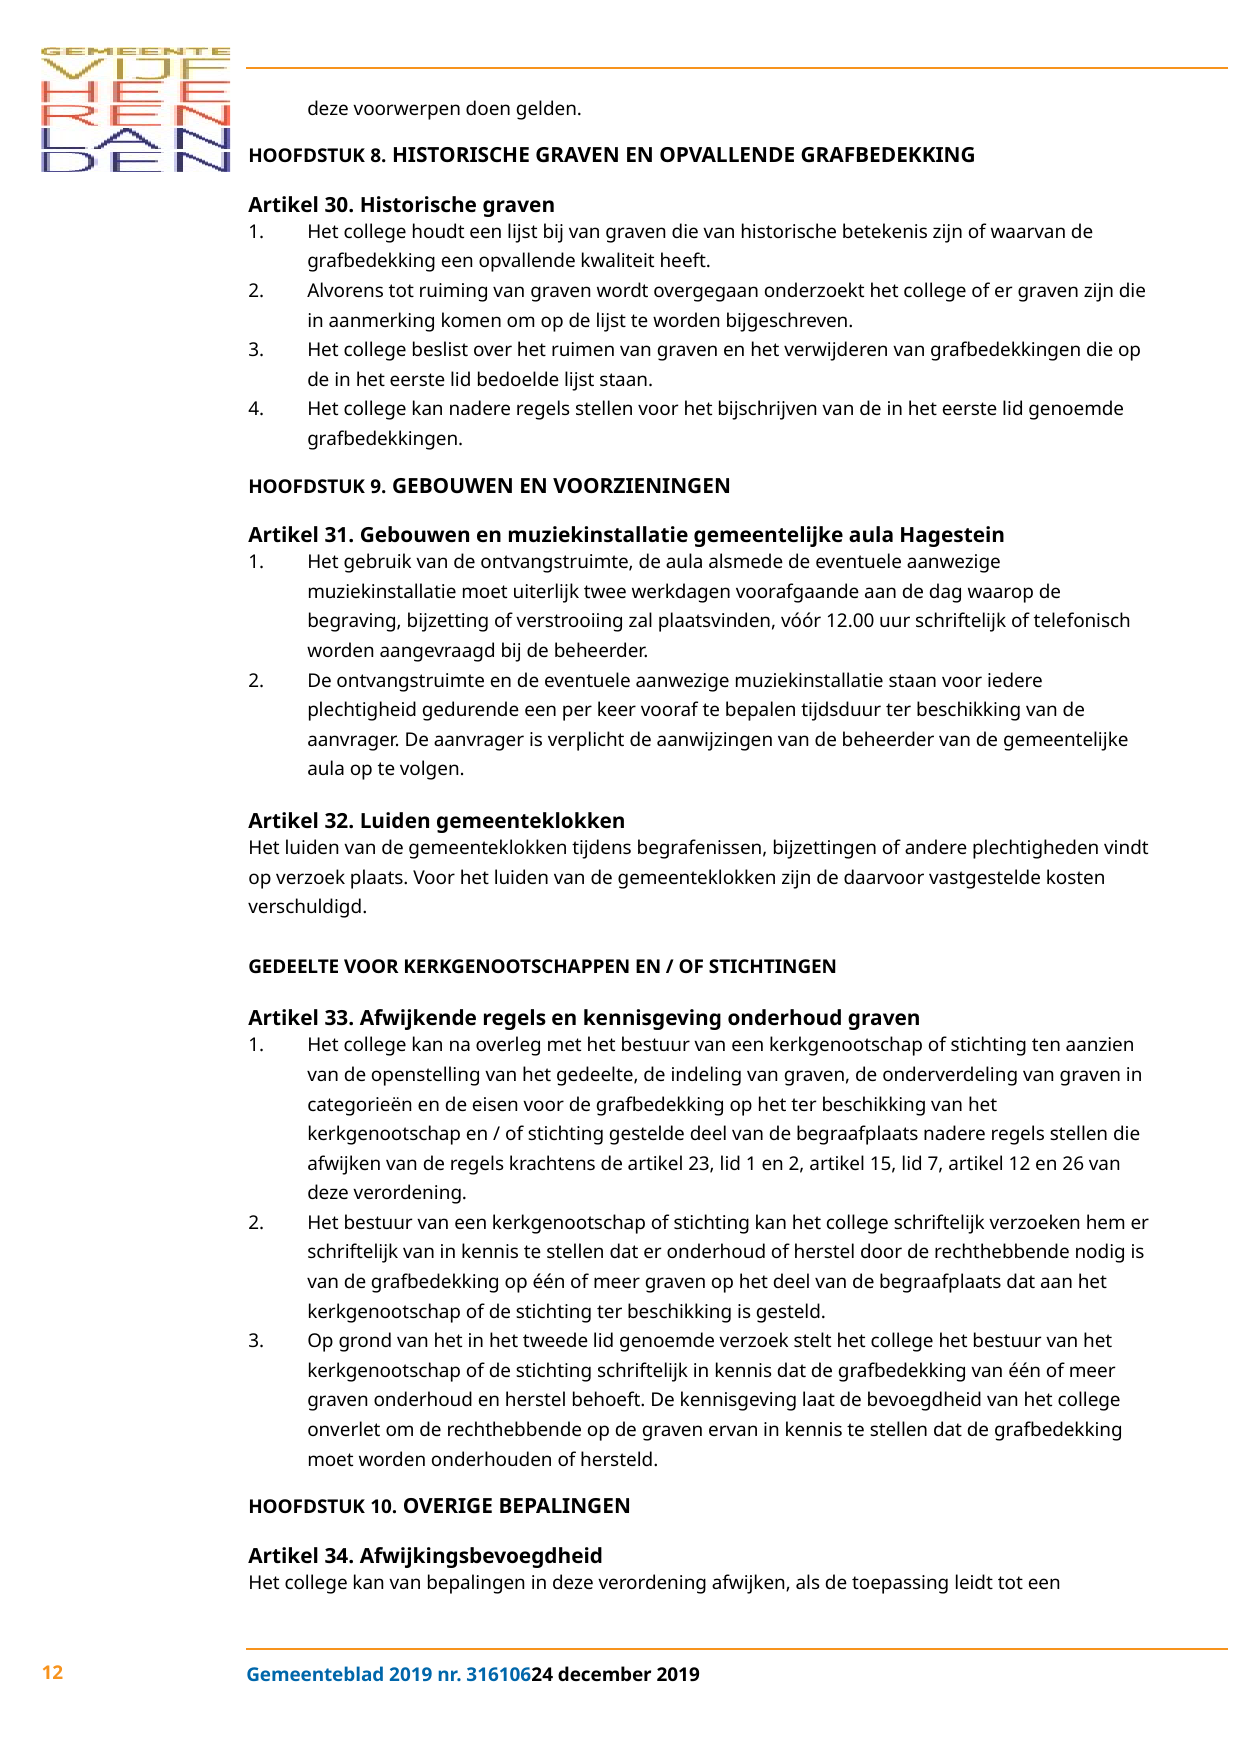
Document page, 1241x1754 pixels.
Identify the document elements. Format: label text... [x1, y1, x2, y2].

text Artikel 32. Luiden gemeenteklokken [248, 806, 1152, 834]
text Het college kan van bepalingen in deze verordening afwijken, als de toepassing leidt tot een [248, 1569, 1152, 1595]
text Artikel 34. Afwijkingsbevoegdheid [248, 1541, 1152, 1569]
text HOOFDSTUK 10. OVERIGE BEPALINGEN [248, 1491, 1152, 1520]
list deze voorwerpen doen gelden. [248, 95, 1152, 121]
text Artikel 31. Gebouwen en muziekinstallatie gemeentelijke aula Hagestein [248, 520, 1152, 548]
picture [41, 47, 231, 172]
list Op grond van het in het tweede lid genoemde verzoek stelt het college het bestuur van het kerkgenootschap of de stichting schriftelijk in kennis dat de grafbedekking van één of meer graven onderhoud en herstel behoeft. De kennisgeving laat de bevoegdheid van het college onverlet om de rechthebbende op de graven ervan in kennis te stellen dat de grafbedekking moet worden onderhouden of hersteld. [248, 1327, 1152, 1472]
list Het bestuur van een kerkgenootschap of stichting kan het college schriftelijk verzoeken hem er schriftelijk van in kennis te stellen dat er onderhoud of herstel door de rechthebbende nodig is van de grafbedekking op één of meer graven op het deel van de begraafplaats dat aan het kerkgenootschap of de stichting ter beschikking is gesteld. [248, 1209, 1152, 1324]
text GEDEELTE VOOR KERKGENOOTSCHAPPEN EN / OF STICHTINGEN [248, 953, 1152, 978]
list De ontvangstruimte en de eventuele aanwezige muziekinstallatie staan voor iedere plechtigheid gedurende een per keer vooraf te bepalen tijdsduur ter beschikking van de aanvrager. De aanvrager is verplicht de aanwijzingen van de beheerder van de gemeentelijke aula op te volgen. [248, 667, 1152, 781]
text HOOFDSTUK 8. HISTORISCHE GRAVEN EN OPVALLENDE GRAFBEDEKKING [248, 140, 1152, 169]
text Artikel 33. Afwijkende regels en kennisgeving onderhoud graven [248, 1003, 1152, 1032]
list Het college houdt een lijst bij van graven die van historische betekenis zijn of waarvan de grafbedekking een opvallende kwaliteit heeft. [248, 218, 1152, 273]
text HOOFDSTUK 9. GEBOUWEN EN VOORZIENINGEN [248, 471, 1152, 499]
text Artikel 30. Historische graven [248, 190, 1152, 218]
list Alvorens tot ruiming van graven wordt overgegaan onderzoekt het college of er graven zijn die in aanmerking komen om op de lijst te worden bijgeschreven. [248, 277, 1152, 333]
list Het college kan nadere regels stellen voor het bijschrijven van de in het eerste lid genoemde grafbedekkingen. [248, 396, 1152, 451]
list Het college beslist over het ruimen van graven en het verwijderen van grafbedekkingen die op de in het eerste lid bedoelde lijst staan. [248, 336, 1152, 392]
list Het gebruik van de ontvangstruimte, de aula alsmede de eventuele aanwezige muziekinstallatie moet uiterlijk twee werkdagen voorafgaande aan de dag waarop de begraving, bijzetting of verstrooiing zal plaatsvinden, vóór 12.00 uur schriftelijk of telefonisch worden aangevraagd bij de beheerder. [248, 548, 1152, 663]
text Het luiden van de gemeenteklokken tijdens begrafenissen, bijzettingen of andere plechtigheden vindt op verzoek plaats. Voor het luiden van de gemeenteklokken zijn de daarvoor vastgestelde kosten verschuldigd. [248, 834, 1152, 919]
list Het college kan na overleg met het bestuur van een kerkgenootschap of stichting ten aanzien van de openstelling van het gedeelte, de indeling van graven, de onderverdeling van graven in categorieën en de eisen voor de grafbedekking op het ter beschikking van het kerkgenootschap en / of stichting gestelde deel van de begraafplaats nadere regels stellen die afwijken van de regels krachtens de artikel 23, lid 1 en 2, artikel 15, lid 7, artikel 12 en 26 van deze verordening. [248, 1032, 1152, 1205]
